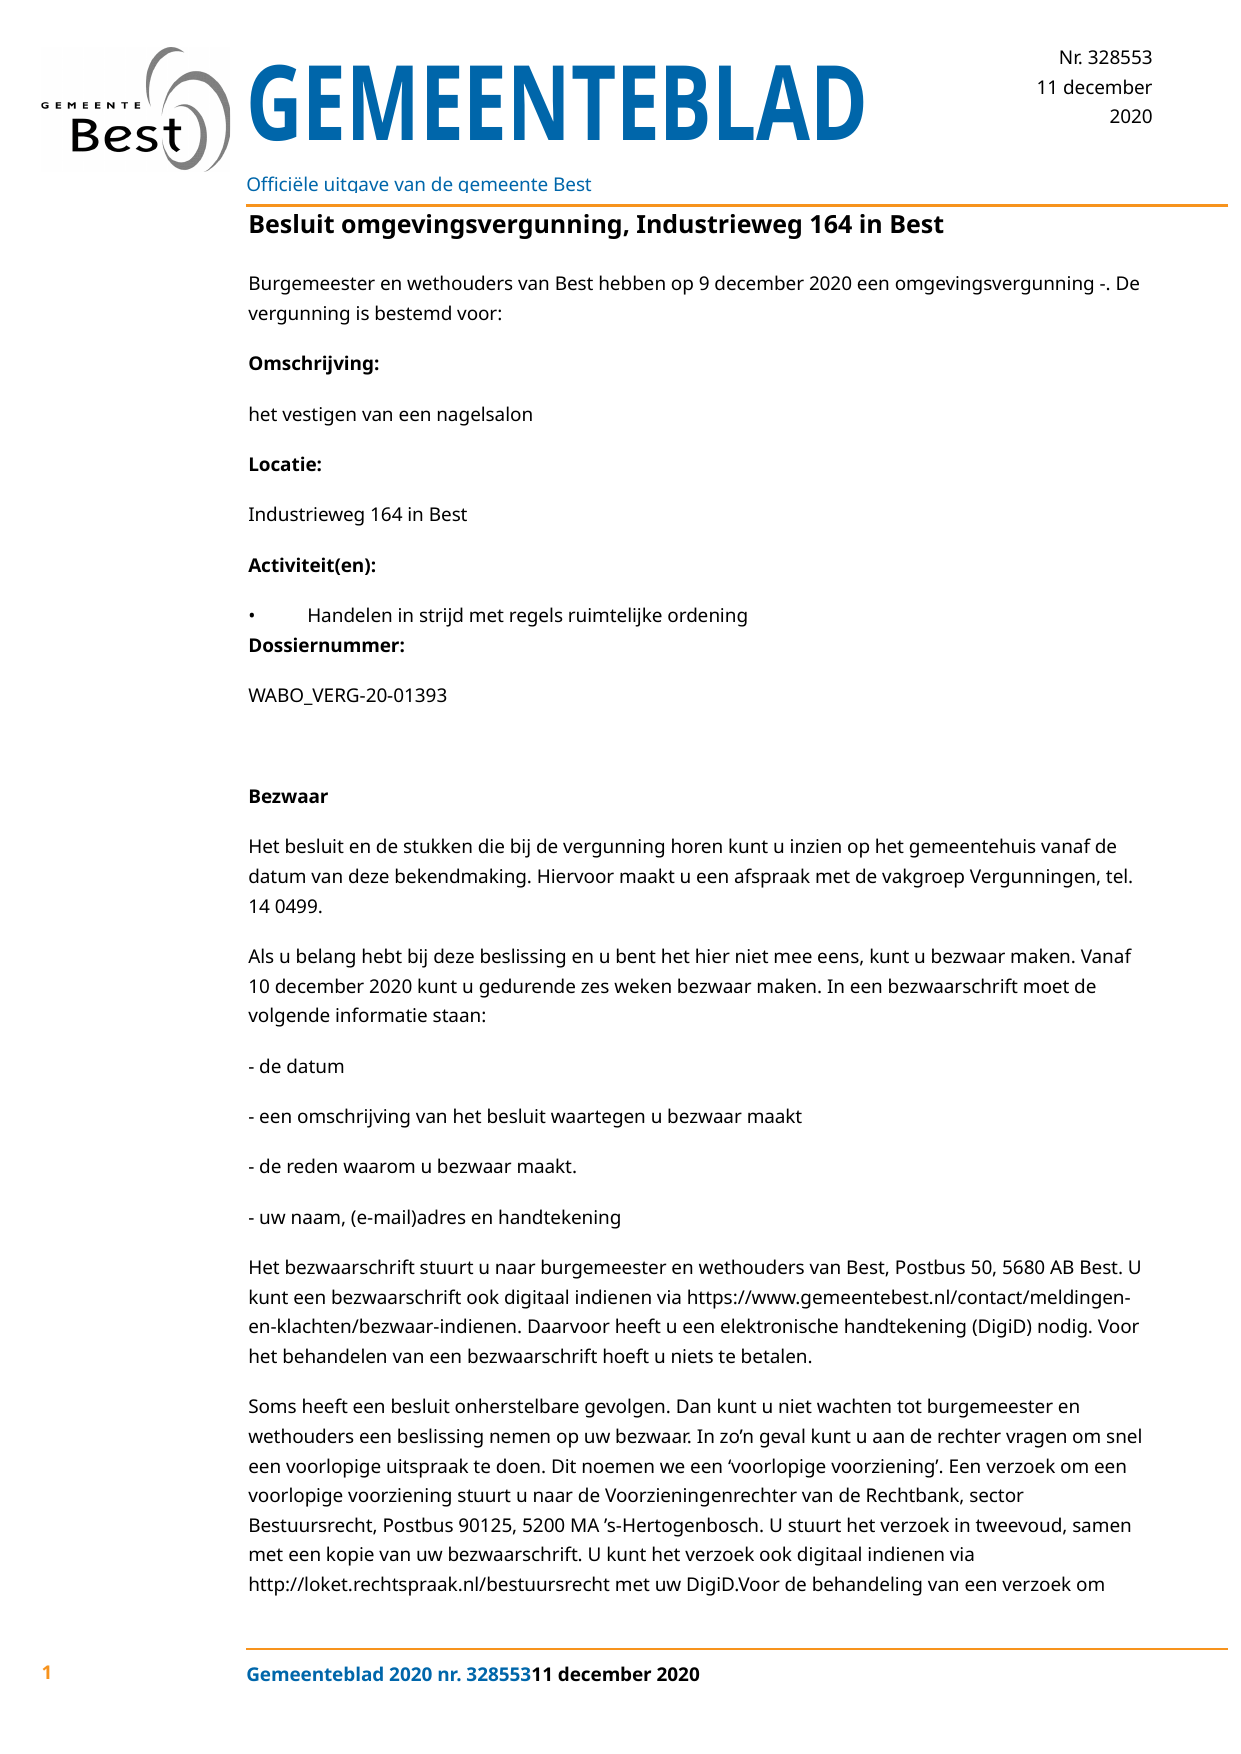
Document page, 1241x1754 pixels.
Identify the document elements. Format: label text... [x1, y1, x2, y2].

picture [41, 47, 231, 172]
text - de datum [248, 1053, 1152, 1078]
text Soms heeft een besluit onherstelbare gevolgen. Dan kunt u niet wachten tot burgemeester en wethouders een beslissing nemen op uw bezwaar. In zo’n geval kunt u aan de rechter vragen om snel een voorlopige uitspraak te doen. Dit noemen we een ‘voorlopige voorziening’. Een verzoek om een voorlopige voorziening stuurt u naar de Voorzieningenrechter van de Rechtbank, sector Bestuursrecht, Postbus 90125, 5200 MA ’s-Hertogenbosch. U stuurt het verzoek in tweevoud, samen met een kopie van uw bezwaarschrift. U kunt het verzoek ook digitaal indienen via http://loket.rechtspraak.nl/bestuursrecht met uw DigiD.Voor de behandeling van een verzoek om [248, 1394, 1152, 1597]
text Omschrijving: [248, 350, 1152, 376]
text het vestigen van een nagelsalon [248, 401, 1152, 426]
text Bezwaar [248, 783, 1152, 809]
text Het besluit en de stukken die bij de vergunning horen kunt u inzien op het gemeentehuis vanaf de datum van deze bekendmaking. Hiervoor maakt u een afspraak met de vakgroep Vergunningen, tel. 14 0499. [248, 834, 1152, 918]
text Burgemeester en wethouders van Best hebben op 9 december 2020 een omgevingsvergunning -. De vergunning is bestemd voor: [248, 270, 1152, 326]
text - een omschrijving van het besluit waartegen u bezwaar maakt [248, 1103, 1152, 1129]
text - uw naam, (e-mail)adres en handtekening [248, 1204, 1152, 1230]
text Locatie: [248, 451, 1152, 477]
text Industrieweg 164 in Best [248, 502, 1152, 527]
text Het bezwaarschrift stuurt u naar burgemeester en wethouders van Best, Postbus 50, 5680 AB Best. U kunt een bezwaarschrift ook digitaal indienen via https://www.gemeentebest.nl/contact/meldingen-en-klachten/bezwaar-indienen. Daarvoor heeft u een elektronische handtekening (DigiD) nodig. Voor het behandelen van een bezwaarschrift hoeft u niets te betalen. [248, 1254, 1152, 1369]
text WABO_VERG-20-01393 [248, 682, 1152, 708]
text Dossiernummer: [248, 632, 1152, 658]
text Als u belang hebt bij deze beslissing en u bent het hier niet mee eens, kunt u bezwaar maken. Vanaf 10 december 2020 kunt u gedurende zes weken bezwaar maken. In een bezwaarschrift moet de volgende informatie staan: [248, 943, 1152, 1028]
text Activiteit(en): [248, 552, 1152, 578]
list Handelen in strijd met regels ruimtelijke ordening [248, 602, 1152, 628]
text Besluit omgevingsvergunning, Industrieweg 164 in Best [248, 207, 1152, 241]
text - de reden waarom u bezwaar maakt. [248, 1154, 1152, 1179]
